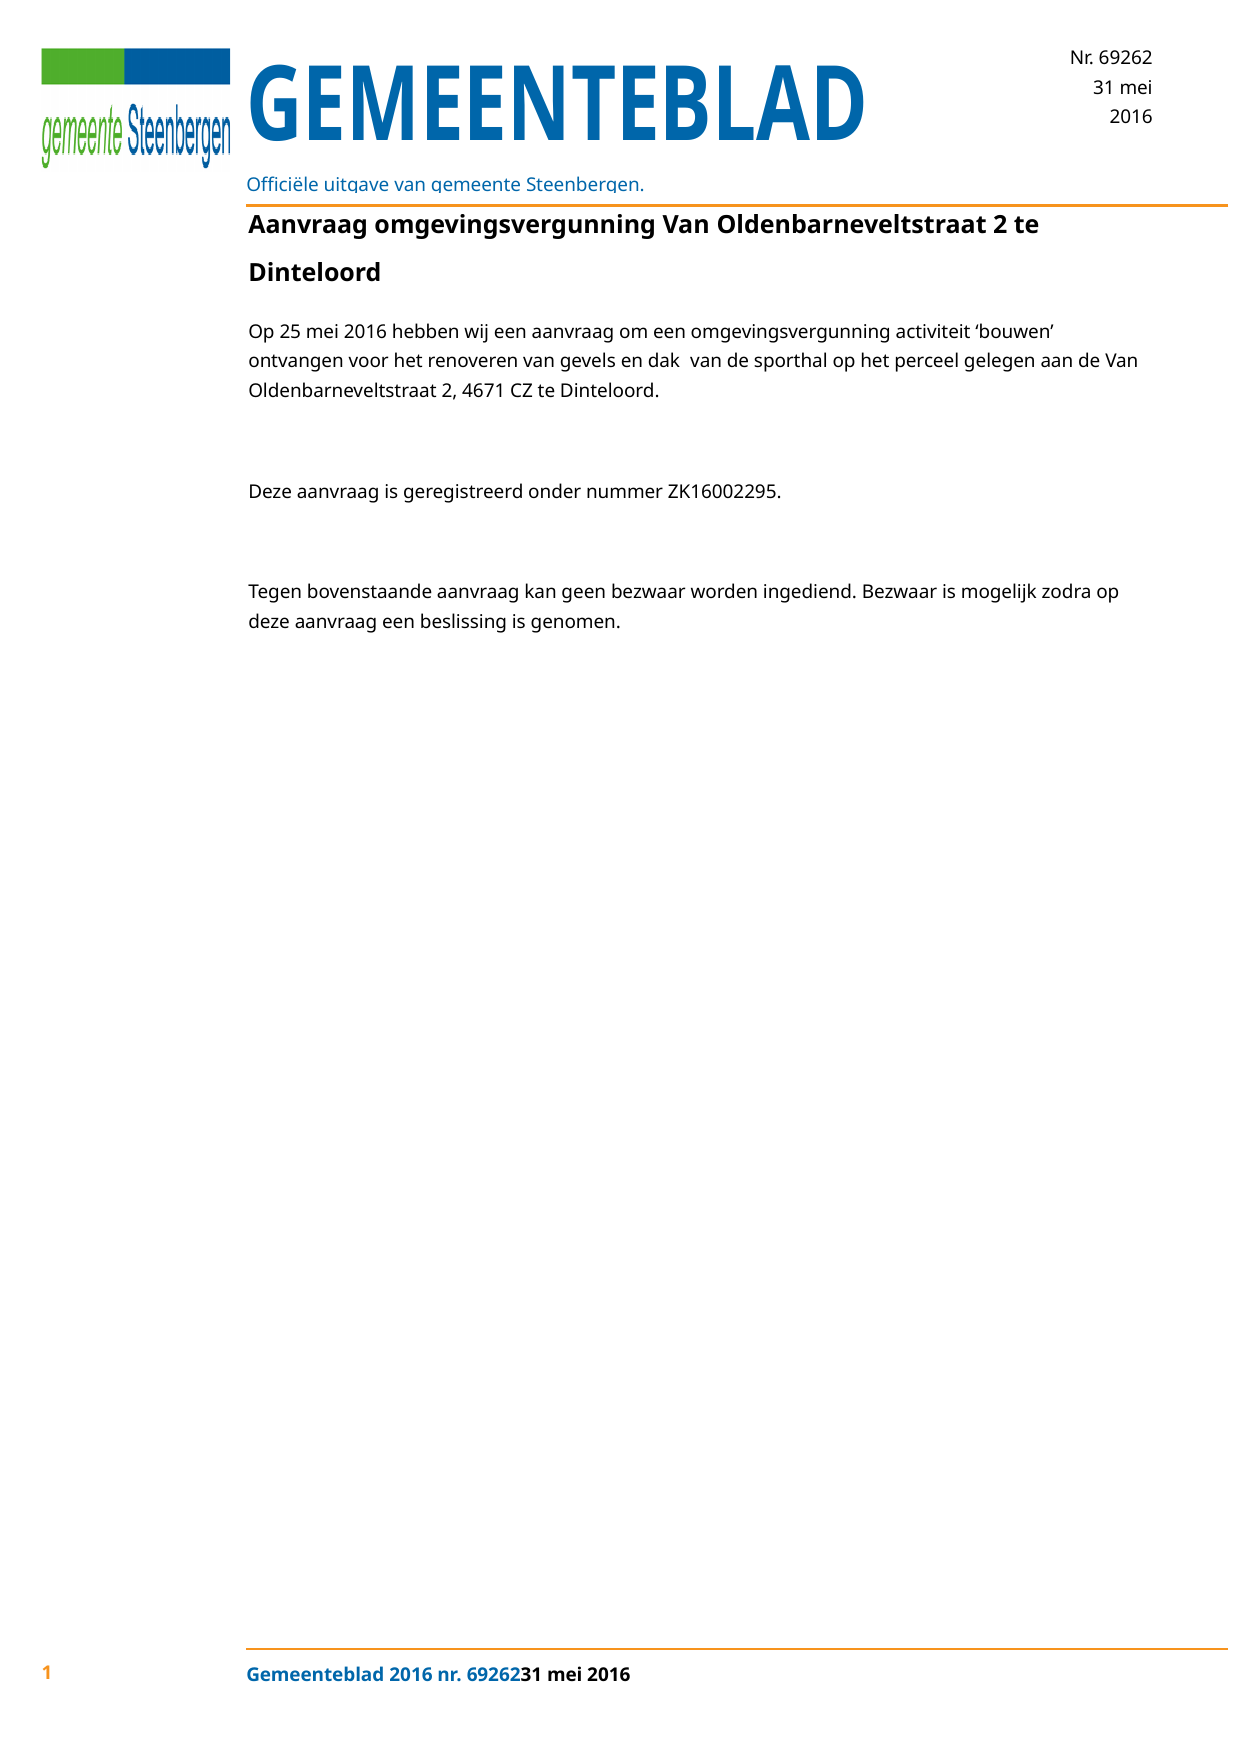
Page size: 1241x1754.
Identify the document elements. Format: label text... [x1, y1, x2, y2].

text Tegen bovenstaande aanvraag kan geen bezwaar worden ingediend. Bezwaar is mogelijk zodra op deze aanvraag een beslissing is genomen. [248, 579, 1152, 634]
text Op 25 mei 2016 hebben wij een aanvraag om een omgevingsvergunning activiteit ‘bouwen’ ontvangen voor het renoveren van gevels en dak van de sporthal op het perceel gelegen aan de Van Oldenbarneveltstraat 2, 4671 CZ te Dinteloord. [248, 318, 1152, 403]
picture [41, 47, 231, 172]
text Deze aanvraag is geregistreerd onder nummer ZK16002295. [248, 478, 1152, 504]
text Aanvraag omgevingsvergunning Van Oldenbarneveltstraat 2 te Dinteloord [248, 207, 1152, 288]
